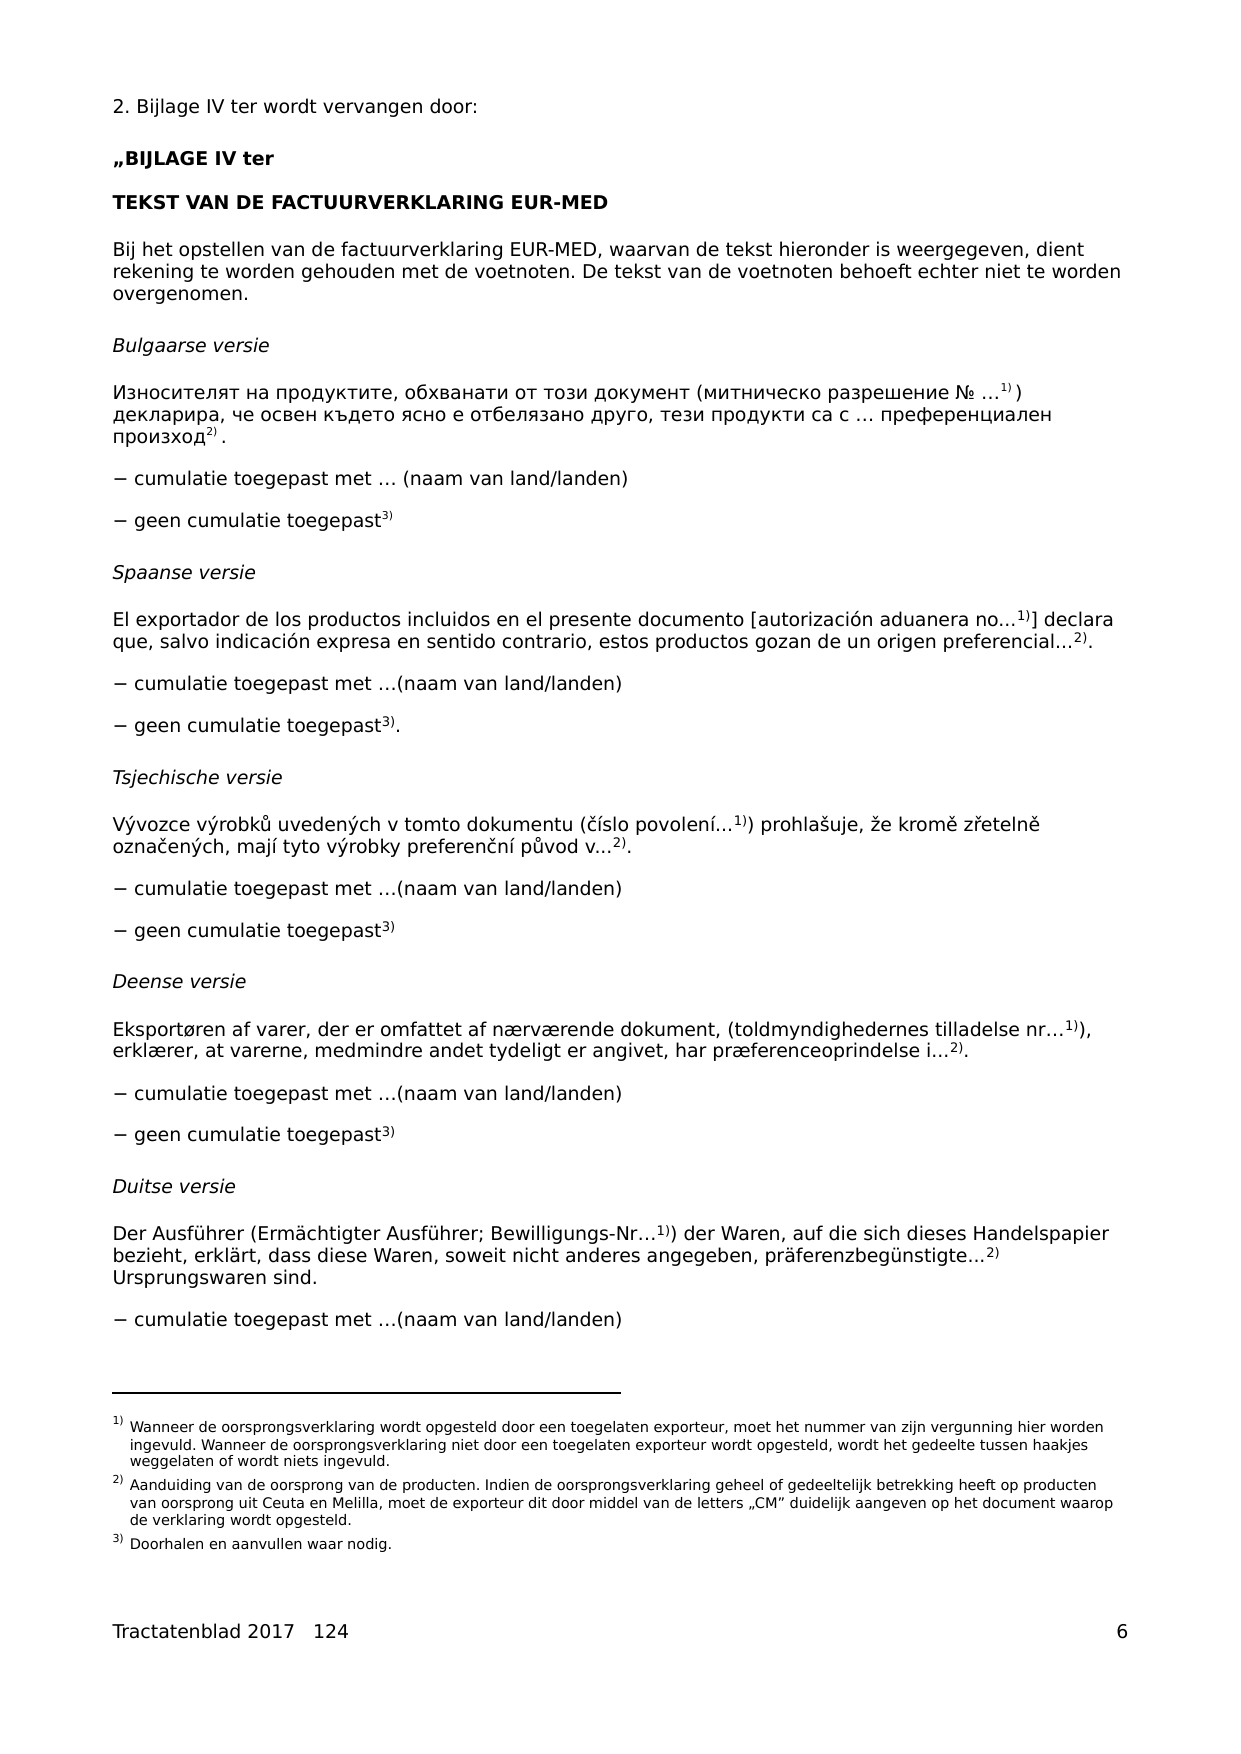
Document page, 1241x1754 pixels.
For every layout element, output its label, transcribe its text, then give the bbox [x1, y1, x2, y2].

subtitle Tsjechische versie [112, 767, 1128, 788]
text El exportador de los productos incluidos en el presente documento [autorización aduanera no...1)] declara que, salvo indicación expresa en sentido contrario, estos productos gozan de un origen preferencial...2). [112, 609, 1128, 653]
text − geen cumulatie toegepast [112, 510, 1128, 532]
subtitle Spaanse versie [112, 562, 1128, 584]
subtitle Duitse versie [112, 1176, 1128, 1198]
text Bij het opstellen van de factuurverklaring EUR-MED, waarvan de tekst hieronder is weergegeven, dient rekening te worden gehouden met de voetnoten. De tekst van de voetnoten behoeft echter niet te worden overgenomen. [112, 239, 1128, 305]
text Doorhalen en aanvullen waar nodig. [112, 1532, 1128, 1554]
text − cumulatie toegepast met … (naam van land/landen) [112, 468, 1128, 490]
subtitle „BIJLAGE IV ter TEKST VAN DE FACTUURVERKLARING EUR-MED [112, 148, 1128, 214]
text Eksportøren af varer, der er omfattet af nærværende dokument, (toldmyndighedernes tilladelse nr…1)), erklærer, at varerne, medmindre andet tydeligt er angivet, har præferenceoprindelse i...2). [112, 1018, 1128, 1062]
text − geen cumulatie toegepast3). [112, 714, 1128, 737]
text − geen cumulatie toegepast3) [112, 1124, 1128, 1146]
text Der Ausführer (Ermächtigter Ausführer; Bewilligungs-Nr…1)) der Waren, auf die sich dieses Handelspapier bezieht, erklärt, dass diese Waren, soweit nicht anderes angegeben, präferenzbegünstigte...2) Ursprungswaren sind. [112, 1223, 1128, 1289]
subtitle Bulgaarse versie [112, 335, 1128, 357]
text Wanneer de oorsprongsverklaring wordt opgesteld door een toegelaten exporteur, moet het nummer van zijn vergunning hier worden ingevuld. Wanneer de oorsprongsverklaring niet door een toegelaten exporteur wordt opgesteld, wordt het gedeelte tussen haakjes weggelaten of wordt niets ingevuld. [112, 1414, 1128, 1470]
text − geen cumulatie toegepast3) [112, 919, 1128, 941]
text − cumulatie toegepast met …(naam van land/landen) [112, 1082, 1128, 1104]
text Vývozce výrobků uvedených v tomto dokumentu (číslo povolení...1)) prohlašuje, že kromě zřetelně označených, mají tyto výrobky preferenční původ v...2). [112, 813, 1128, 857]
text − cumulatie toegepast met …(naam van land/landen) [112, 1309, 1128, 1331]
text 2. Bijlage IV ter wordt vervangen door: [112, 96, 1128, 118]
text − cumulatie toegepast met …(naam van land/landen) [112, 673, 1128, 694]
text Aanduiding van de oorsprong van de producten. Indien de oorsprongsverklaring geheel of gedeeltelijk betrekking heeft op producten van oorsprong uit Ceuta en Melilla, moet de exporteur dit door middel van de letters „CM” duidelijk aangeven op het document waarop de verklaring wordt opgesteld. [112, 1473, 1128, 1529]
subtitle Deense versie [112, 971, 1128, 993]
text Износителят на продуктите, обхванати от този документ (митническо разрешение № …) декларира, че освен където ясно е отбелязано друго, тези продукти са с … преференциален произход. [112, 382, 1128, 448]
text − cumulatie toegepast met …(naam van land/landen) [112, 877, 1128, 899]
